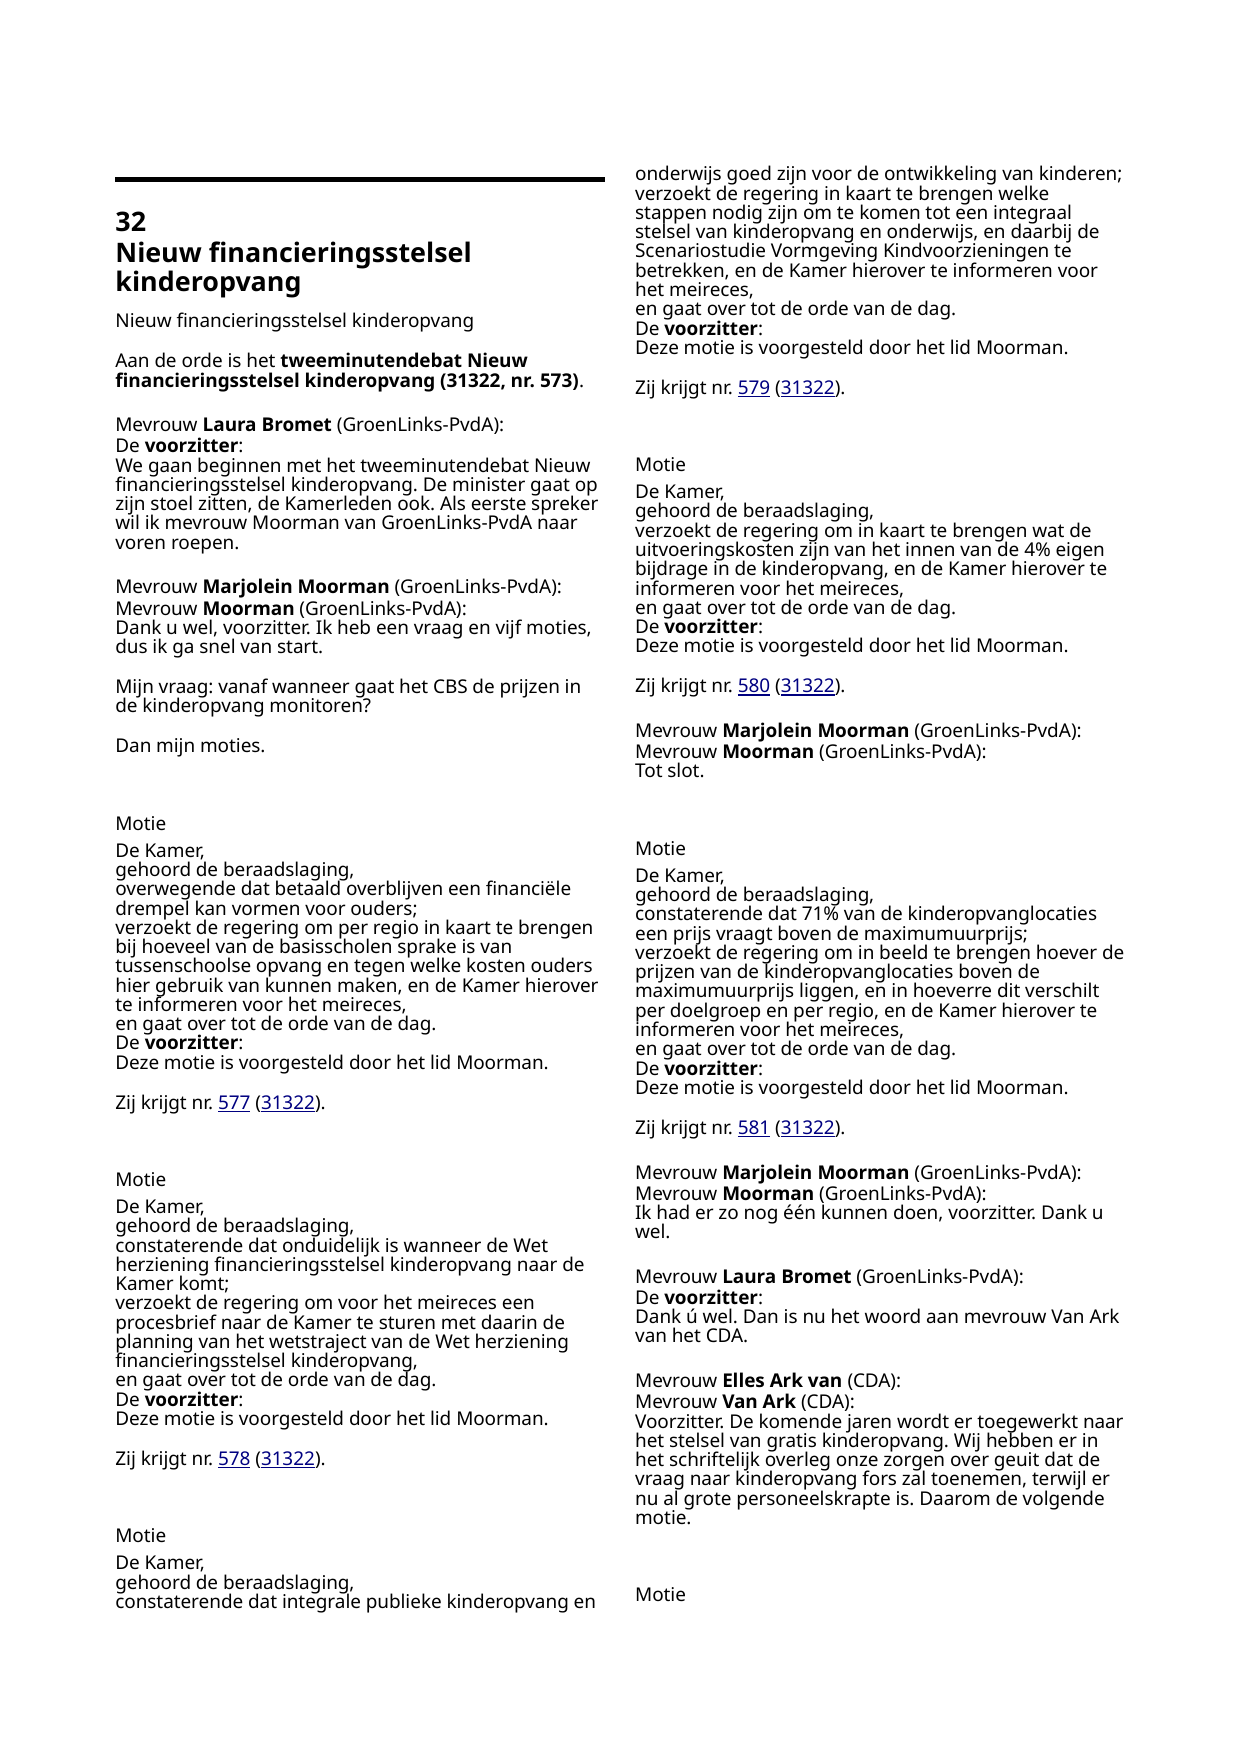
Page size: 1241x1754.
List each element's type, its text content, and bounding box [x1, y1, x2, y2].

text en gaat over tot de orde van de dag. [115, 1371, 605, 1391]
text De voorzitter: [115, 437, 605, 457]
text Mevrouw Elles Ark van (CDA): [635, 1368, 1125, 1393]
text Dan mijn moties. [115, 737, 605, 757]
text en gaat over tot de orde van de dag. [115, 1015, 605, 1034]
text Mevrouw Laura Bromet (GroenLinks-PvdA): [635, 1263, 1125, 1289]
text gehoord de beraadslaging, [115, 1574, 605, 1593]
text De Kamer, [635, 483, 1125, 502]
text en gaat over tot de orde van de dag. [635, 1040, 1125, 1059]
text Nieuw financieringsstelsel kinderopvang [115, 312, 605, 332]
text De Kamer, [635, 867, 1125, 886]
text De voorzitter: [115, 1391, 605, 1410]
text Motie [115, 1523, 605, 1548]
text We gaan beginnen met het tweeminutendebat Nieuw financieringsstelsel kinderopvang. De minister gaat op zijn stoel zitten, de Kamerleden ook. Als eerste spreker wil ik mevrouw Moorman van GroenLinks-PvdA naar voren roepen. [115, 457, 605, 553]
text Voorzitter. De komende jaren wordt er toegewerkt naar het stelsel van gratis kinderopvang. Wij hebben er in het schriftelijk overleg onze zorgen over geuit dat de vraag naar kinderopvang fors zal toenemen, terwijl er nu al grote personeelskrapte is. Daarom de volgende motie. [635, 1413, 1125, 1528]
text De Kamer, [115, 1554, 605, 1574]
text overwegende dat betaald overblijven een financiële drempel kan vormen voor ouders; [115, 880, 605, 919]
text Mevrouw Marjolein Moorman (GroenLinks-PvdA): [115, 574, 605, 599]
text Mevrouw Marjolein Moorman (GroenLinks-PvdA): [635, 717, 1125, 743]
text Mevrouw Laura Bromet (GroenLinks-PvdA): [115, 412, 605, 437]
text gehoord de beraadslaging, [635, 502, 1125, 522]
text De voorzitter: [635, 618, 1125, 637]
text Zij krijgt nr. 578 (31322). [115, 1450, 605, 1469]
text Tot slot. [635, 762, 1125, 782]
text Deze motie is voorgesteld door het lid Moorman. [635, 637, 1125, 657]
text De Kamer, [115, 1198, 605, 1217]
text Motie [635, 1582, 1125, 1607]
text Ik had er zo nog één kunnen doen, voorzitter. Dank u wel. [635, 1204, 1125, 1242]
text gehoord de beraadslaging, [635, 886, 1125, 905]
text Motie [115, 810, 605, 836]
text Mevrouw Marjolein Moorman (GroenLinks-PvdA): [635, 1159, 1125, 1184]
text Motie [635, 835, 1125, 861]
text verzoekt de regering om per regio in kaart te brengen bij hoeveel van de basisscholen sprake is van tussenschoolse opvang en tegen welke kosten ouders hier gebruik van kunnen maken, en de Kamer hierover te informeren voor het meireces, [115, 919, 605, 1015]
text De voorzitter: [635, 1289, 1125, 1308]
text en gaat over tot de orde van de dag. [635, 300, 1125, 319]
text verzoekt de regering om in kaart te brengen wat de uitvoeringskosten zijn van het innen van de 4% eigen bijdrage in de kinderopvang, en de Kamer hierover te informeren voor het meireces, [635, 522, 1125, 599]
text Zij krijgt nr. 577 (31322). [115, 1094, 605, 1113]
text verzoekt de regering om voor het meireces een procesbrief naar de Kamer te sturen met daarin de planning van het wetstraject van de Wet herziening financieringsstelsel kinderopvang, [115, 1294, 605, 1371]
text Aan de orde is het tweeminutendebat Nieuw financieringsstelsel kinderopvang (31322, nr. 573). [115, 352, 605, 391]
text Mevrouw Van Ark (CDA): [635, 1393, 1125, 1413]
text Dank ú wel. Dan is nu het woord aan mevrouw Van Ark van het CDA. [635, 1308, 1125, 1347]
text constaterende dat integrale publieke kinderopvang en [115, 1593, 605, 1612]
text Mevrouw Moorman (GroenLinks-PvdA): [635, 743, 1125, 762]
text constaterende dat onduidelijk is wanneer de Wet herziening financieringsstelsel kinderopvang naar de Kamer komt; [115, 1237, 605, 1294]
text Deze motie is voorgesteld door het lid Moorman. [635, 1079, 1125, 1098]
text gehoord de beraadslaging, [115, 1217, 605, 1237]
text gehoord de beraadslaging, [115, 861, 605, 880]
text Deze motie is voorgesteld door het lid Moorman. [115, 1054, 605, 1073]
text Motie [635, 451, 1125, 477]
text Motie [115, 1166, 605, 1192]
text en gaat over tot de orde van de dag. [635, 599, 1125, 618]
text De voorzitter: [115, 1034, 605, 1054]
text Zij krijgt nr. 581 (31322). [635, 1119, 1125, 1138]
text Zij krijgt nr. 580 (31322). [635, 677, 1125, 697]
text onderwijs goed zijn voor de ontwikkeling van kinderen; [635, 165, 1125, 184]
text Mevrouw Moorman (GroenLinks-PvdA): [635, 1184, 1125, 1204]
text Zij krijgt nr. 579 (31322). [635, 379, 1125, 398]
text Dank u wel, voorzitter. Ik heb een vraag en vijf moties, dus ik ga snel van start. [115, 619, 605, 657]
text 32 [115, 203, 605, 239]
text De voorzitter: [635, 1059, 1125, 1079]
text Deze motie is voorgesteld door het lid Moorman. [115, 1410, 605, 1429]
text Nieuw financieringsstelsel kinderopvang [115, 239, 605, 312]
text De voorzitter: [635, 319, 1125, 339]
text Deze motie is voorgesteld door het lid Moorman. [635, 339, 1125, 358]
text De Kamer, [115, 842, 605, 861]
text Mijn vraag: vanaf wanneer gaat het CBS de prijzen in de kinderopvang monitoren? [115, 678, 605, 717]
text constaterende dat 71% van de kinderopvanglocaties een prijs vraagt boven de maximumuurprijs; [635, 905, 1125, 944]
text verzoekt de regering om in beeld te brengen hoever de prijzen van de kinderopvanglocaties boven de maximumuurprijs liggen, en in hoeverre dit verschilt per doelgroep en per regio, en de Kamer hierover te informeren voor het meireces, [635, 944, 1125, 1040]
text verzoekt de regering in kaart te brengen welke stappen nodig zijn om te komen tot een integraal stelsel van kinderopvang en onderwijs, en daarbij de Scenariostudie Vormgeving Kindvoorzieningen te betrekken, en de Kamer hierover te informeren voor het meireces, [635, 184, 1125, 300]
text Mevrouw Moorman (GroenLinks-PvdA): [115, 599, 605, 619]
